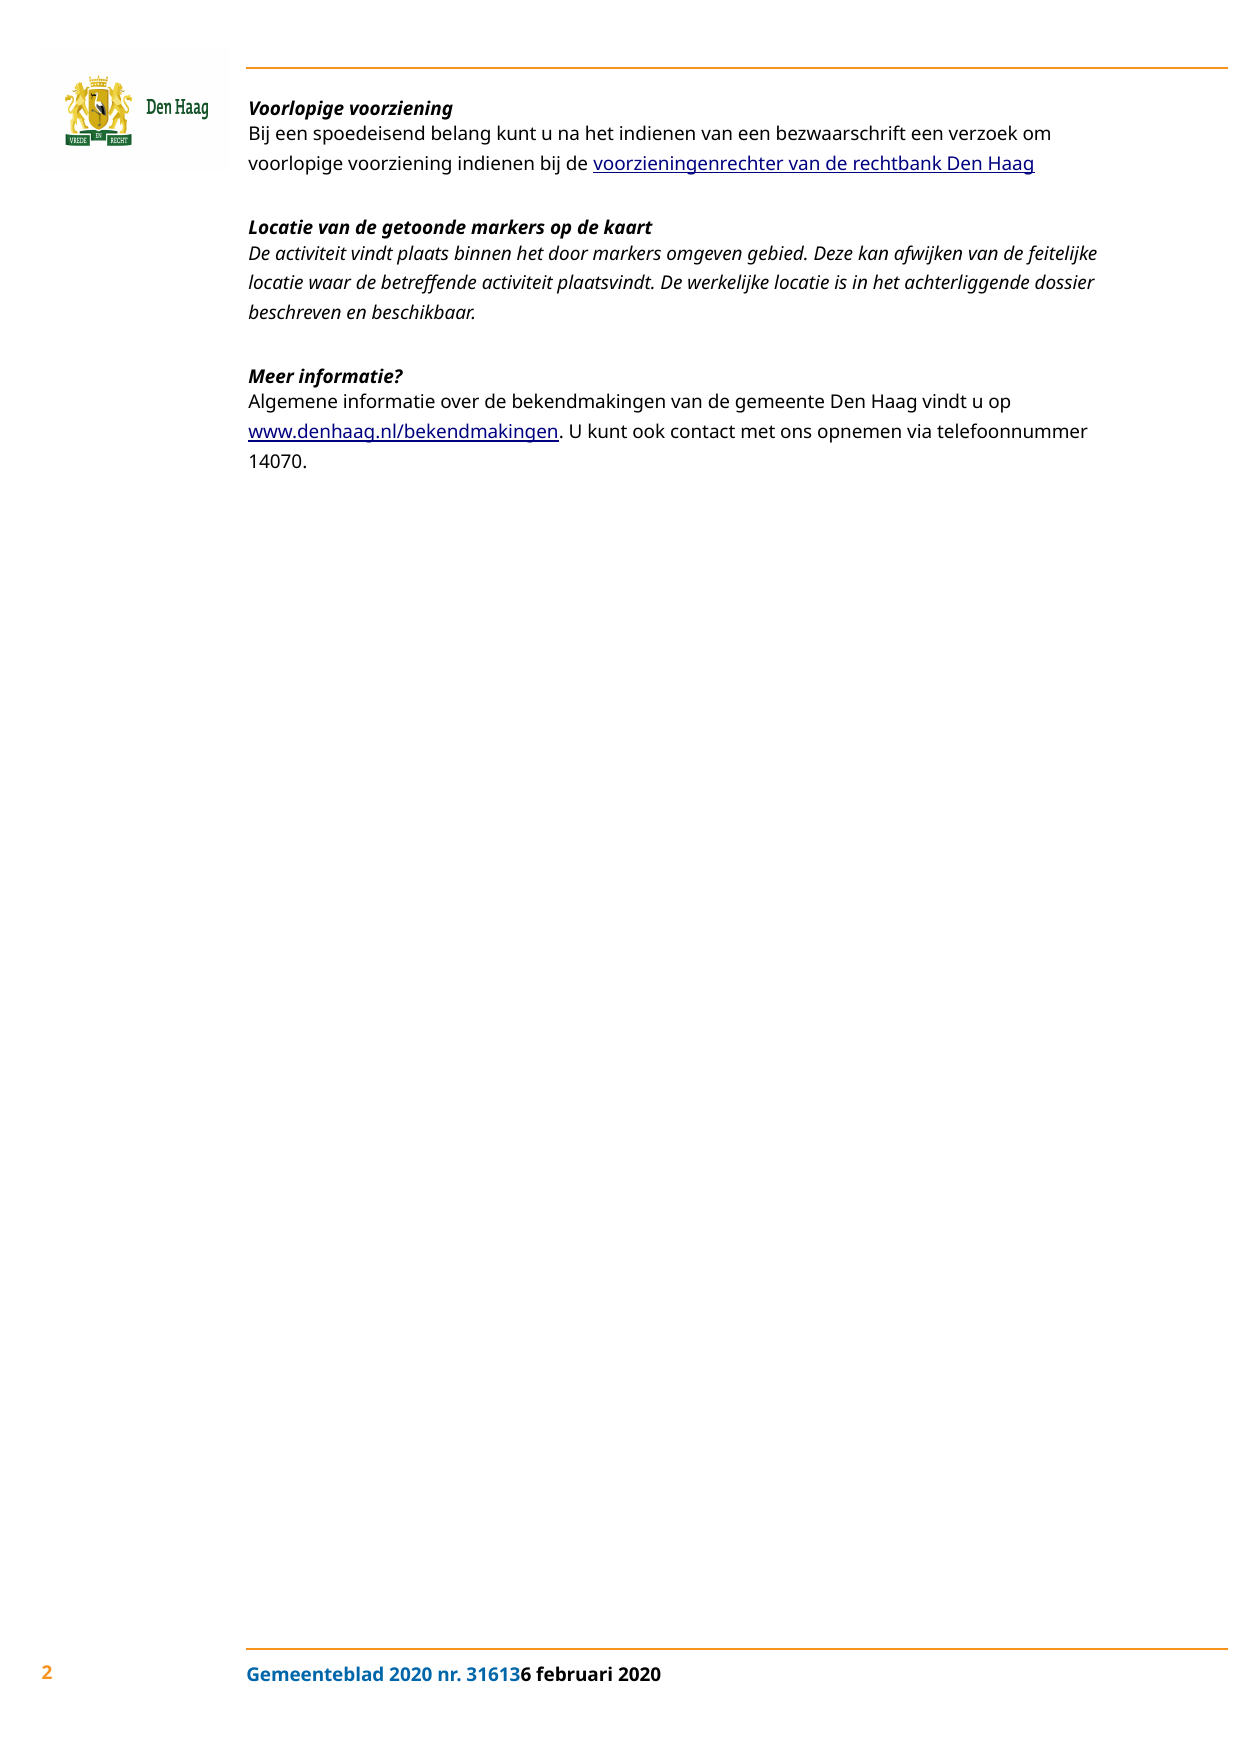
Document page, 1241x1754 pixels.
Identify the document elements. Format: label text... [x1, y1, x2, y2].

text Algemene informatie over de bekendmakingen van de gemeente Den Haag vindt u op www.denhaag.nl/bekendmakingen. U kunt ook contact met ons opnemen via telefoonnummer 14070. [248, 389, 1152, 473]
text De activiteit vindt plaats binnen het door markers omgeven gebied. Deze kan afwijken van de feitelijke locatie waar de betreffende activiteit plaatsvindt. De werkelijke locatie is in het achterliggende dossier beschreven en beschikbaar. [248, 240, 1152, 325]
text Meer informatie? [248, 363, 1152, 389]
text Voorlopige voorziening [248, 95, 1152, 121]
text Bij een spoedeisend belang kunt u na het indienen van een bezwaarschrift een verzoek om voorlopige voorziening indienen bij de voorzieningenrechter van de rechtbank Den Haag [248, 121, 1152, 176]
picture [41, 47, 231, 172]
text Locatie van de getoonde markers op de kaart [248, 214, 1152, 240]
